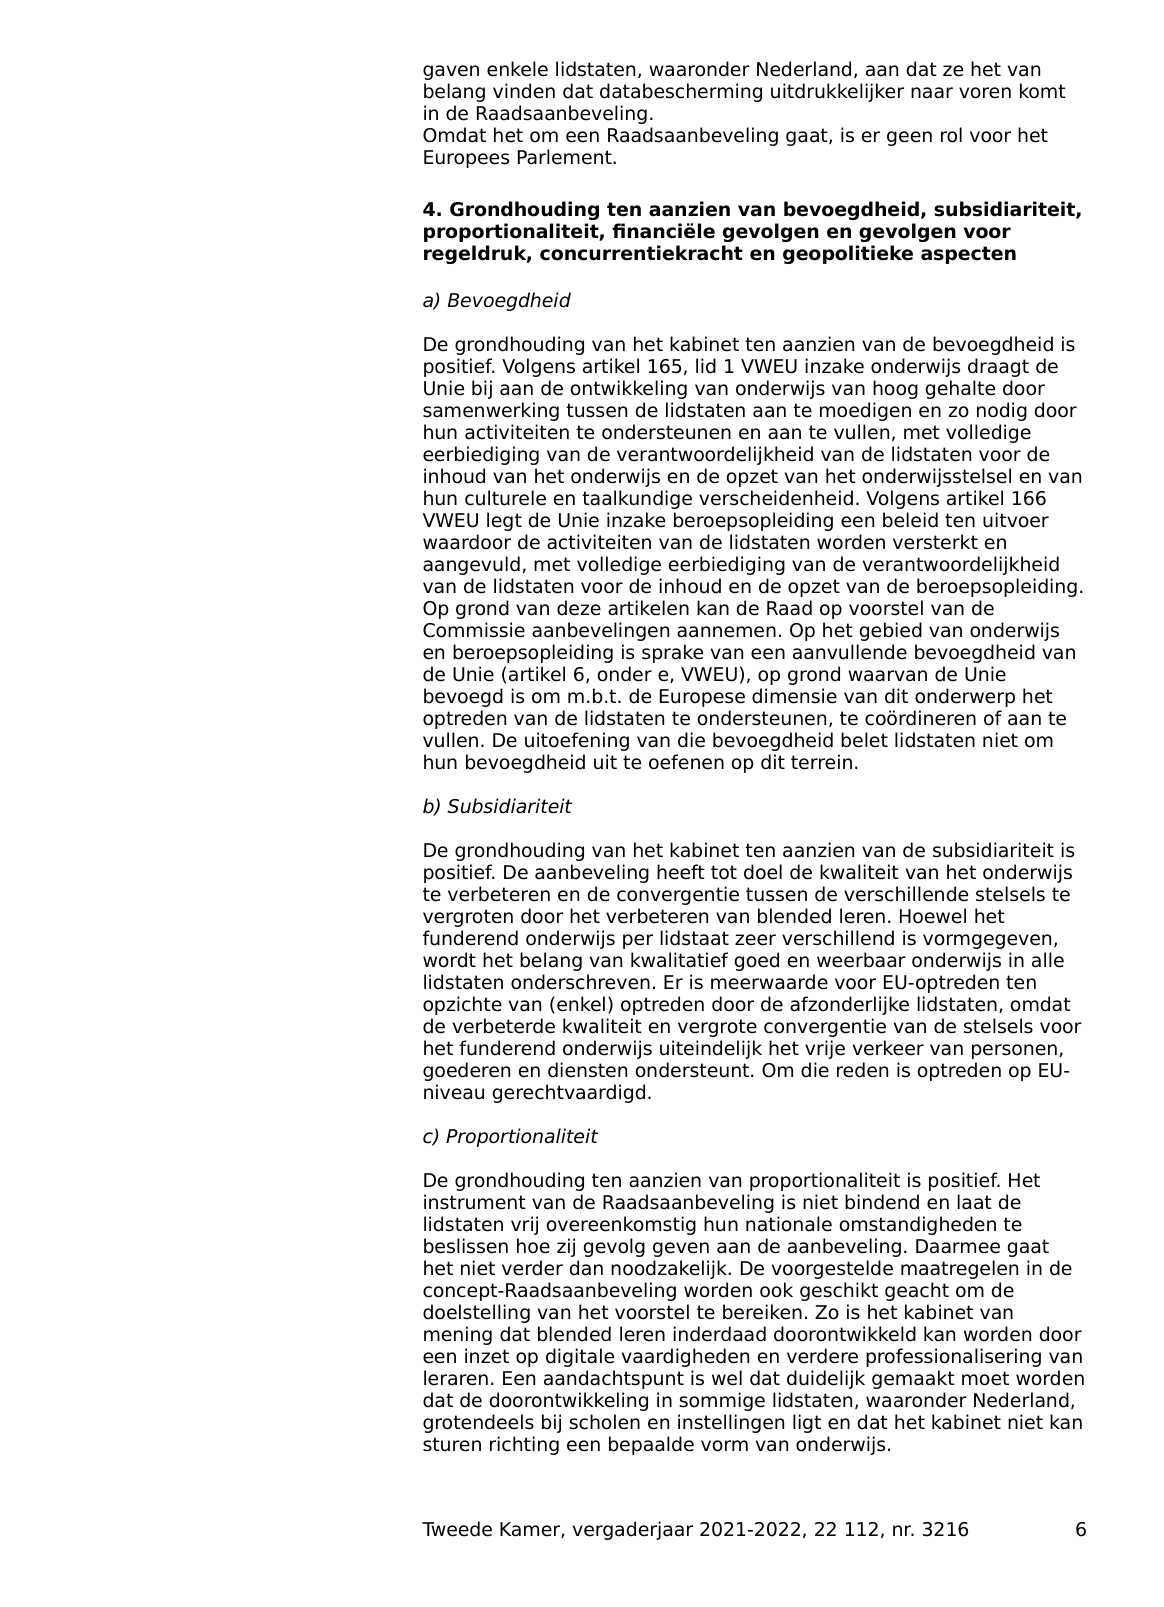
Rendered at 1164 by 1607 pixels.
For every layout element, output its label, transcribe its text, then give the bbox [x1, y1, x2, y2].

text De grondhouding van het kabinet ten aanzien van de bevoegdheid is positief. Volgens artikel 165, lid 1 VWEU inzake onderwijs draagt de Unie bij aan de ontwikkeling van onderwijs van hoog gehalte door samenwerking tussen de lidstaten aan te moedigen en zo nodig door hun activiteiten te ondersteunen en aan te vullen, met volledige eerbiediging van de verantwoordelijkheid van de lidstaten voor de inhoud van het onderwijs en de opzet van het onderwijsstelsel en van hun culturele en taalkundige verscheidenheid. Volgens artikel 166 VWEU legt de Unie inzake beroepsopleiding een beleid ten uitvoer waardoor de activiteiten van de lidstaten worden versterkt en aangevuld, met volledige eerbiediging van de verantwoordelijkheid van de lidstaten voor de inhoud en de opzet van de beroepsopleiding. Op grond van deze artikelen kan de Raad op voorstel van de Commissie aanbevelingen aannemen. Op het gebied van onderwijs en beroepsopleiding is sprake van een aanvullende bevoegdheid van de Unie (artikel 6, onder e, VWEU), op grond waarvan de Unie bevoegd is om m.b.t. de Europese dimensie van dit onderwerp het optreden van de lidstaten te ondersteunen, te coördineren of aan te vullen. De uitoefening van die bevoegdheid belet lidstaten niet om hun bevoegdheid uit te oefenen op dit terrein. [422, 334, 1087, 774]
text Omdat het om een Raadsaanbeveling gaat, is er geen rol voor het Europees Parlement. [422, 125, 1087, 169]
subtitle c) Proportionaliteit [422, 1126, 1087, 1148]
text gaven enkele lidstaten, waaronder Nederland, aan dat ze het van belang vinden dat databescherming uitdrukkelijker naar voren komt in de Raadsaanbeveling. [422, 59, 1087, 125]
text De grondhouding van het kabinet ten aanzien van de subsidiariteit is positief. De aanbeveling heeft tot doel de kwaliteit van het onderwijs te verbeteren en de convergentie tussen de verschillende stelsels te vergroten door het verbeteren van blended leren. Hoewel het funderend onderwijs per lidstaat zeer verschillend is vormgegeven, wordt het belang van kwalitatief goed en weerbaar onderwijs in alle lidstaten onderschreven. Er is meerwaarde voor EU-optreden ten opzichte van (enkel) optreden door de afzonderlijke lidstaten, omdat de verbeterde kwaliteit en vergrote convergentie van de stelsels voor het funderend onderwijs uiteindelijk het vrije verkeer van personen, goederen en diensten ondersteunt. Om die reden is optreden op EU-niveau gerechtvaardigd. [422, 840, 1087, 1104]
subtitle 4. Grondhouding ten aanzien van bevoegdheid, subsidiariteit, proportionaliteit, financiële gevolgen en gevolgen voor regeldruk, concurrentiekracht en geopolitieke aspecten [422, 199, 1087, 265]
subtitle a) Bevoegdheid [422, 290, 1087, 312]
text De grondhouding ten aanzien van proportionaliteit is positief. Het instrument van de Raadsaanbeveling is niet bindend en laat de lidstaten vrij overeenkomstig hun nationale omstandigheden te beslissen hoe zij gevolg geven aan de aanbeveling. Daarmee gaat het niet verder dan noodzakelijk. De voorgestelde maatregelen in de concept-Raadsaanbeveling worden ook geschikt geacht om de doelstelling van het voorstel te bereiken. Zo is het kabinet van mening dat blended leren inderdaad doorontwikkeld kan worden door een inzet op digitale vaardigheden en verdere professionalisering van leraren. Een aandachtspunt is wel dat duidelijk gemaakt moet worden dat de doorontwikkeling in sommige lidstaten, waaronder Nederland, grotendeels bij scholen en instellingen ligt en dat het kabinet niet kan sturen richting een bepaalde vorm van onderwijs. [422, 1170, 1087, 1456]
subtitle b) Subsidiariteit [422, 796, 1087, 818]
